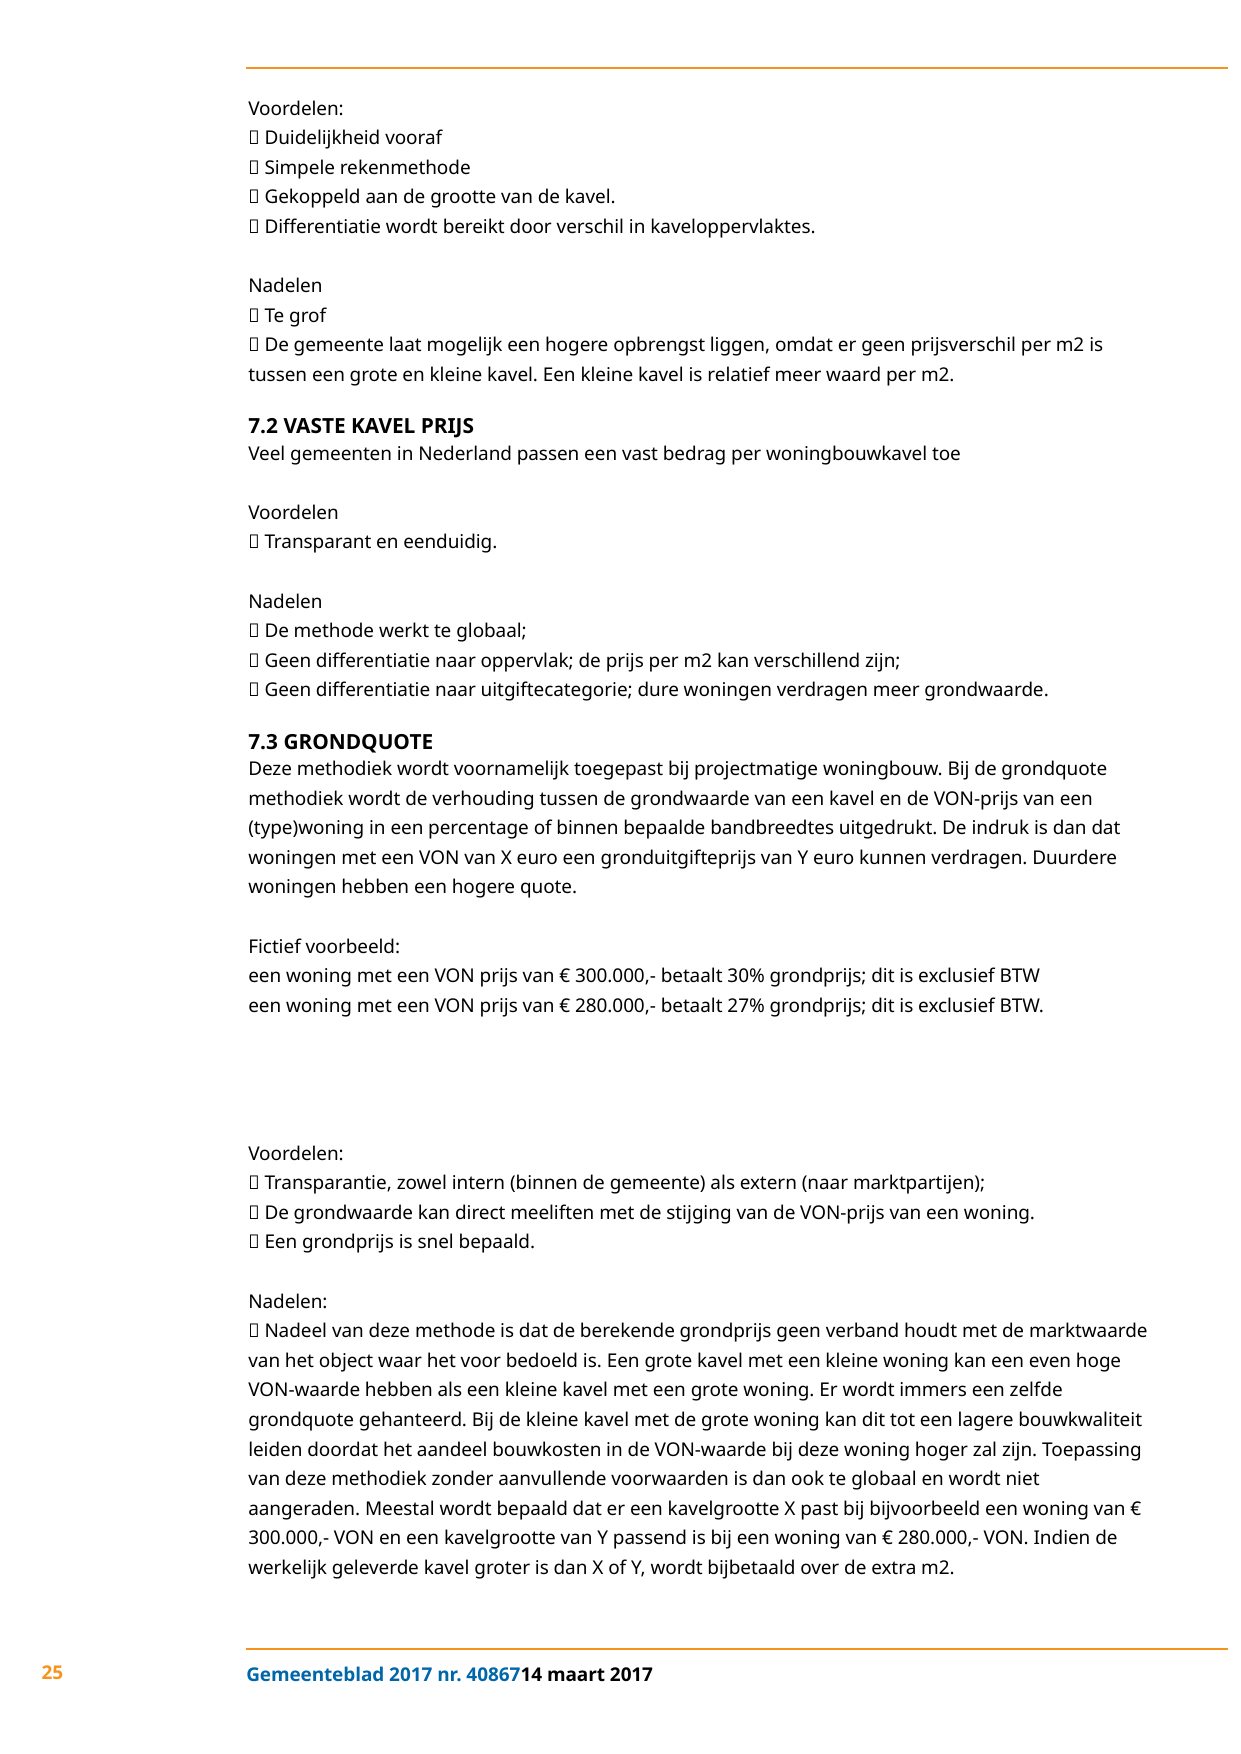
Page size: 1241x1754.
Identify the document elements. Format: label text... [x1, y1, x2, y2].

text  Te grof [248, 302, 1152, 328]
text 7.3 GRONDQUOTE [248, 727, 1152, 755]
picture [41, 47, 231, 172]
text Voordelen: [248, 95, 1152, 121]
text  Duidelijkheid vooraf [248, 124, 1152, 150]
text  Simpele rekenmethode [248, 154, 1152, 180]
text  Transparant en eenduidig. [248, 529, 1152, 554]
text 7.2 VASTE KAVEL PRIJS [248, 411, 1152, 440]
text  Nadeel van deze methode is dat de berekende grondprijs geen verband houdt met de marktwaarde van het object waar het voor bedoeld is. Een grote kavel met een kleine woning kan een even hoge VON-waarde hebben als een kleine kavel met een grote woning. Er wordt immers een zelfde grondquote gehanteerd. Bij de kleine kavel met de grote woning kan dit tot een lagere bouwkwaliteit leiden doordat het aandeel bouwkosten in de VON-waarde bij deze woning hoger zal zijn. Toepassing van deze methodiek zonder aanvullende voorwaarden is dan ook te globaal en wordt niet aangeraden. Meestal wordt bepaald dat er een kavelgrootte X past bij bijvoorbeeld een woning van € 300.000,- VON en een kavelgrootte van Y passend is bij een woning van € 280.000,- VON. Indien de werkelijk geleverde kavel groter is dan X of Y, wordt bijbetaald over de extra m2. [248, 1317, 1152, 1580]
text Deze methodiek wordt voornamelijk toegepast bij projectmatige woningbouw. Bij de grondquote methodiek wordt de verhouding tussen de grondwaarde van een kavel en de VON-prijs van een (type)woning in een percentage of binnen bepaalde bandbreedtes uitgedrukt. De indruk is dan dat woningen met een VON van X euro een gronduitgifteprijs van Y euro kunnen verdragen. Duurdere woningen hebben een hogere quote. [248, 755, 1152, 899]
text Nadelen [248, 272, 1152, 298]
text Veel gemeenten in Nederland passen een vast bedrag per woningbouwkavel toe [248, 440, 1152, 466]
text  De grondwaarde kan direct meeliften met de stijging van de VON-prijs van een woning. [248, 1199, 1152, 1225]
text Voordelen [248, 499, 1152, 525]
text  Geen differentiatie naar uitgiftecategorie; dure woningen verdragen meer grondwaarde. [248, 677, 1152, 702]
text  Een grondprijs is snel bepaald. [248, 1229, 1152, 1254]
text  Gekoppeld aan de grootte van de kavel. [248, 183, 1152, 209]
text Fictief voorbeeld: [248, 933, 1152, 959]
text  Differentiatie wordt bereikt door verschil in kaveloppervlaktes. [248, 213, 1152, 239]
text  De methode werkt te globaal; [248, 617, 1152, 643]
text Nadelen: [248, 1288, 1152, 1314]
text  De gemeente laat mogelijk een hogere opbrengst liggen, omdat er geen prijsverschil per m2 is tussen een grote en kleine kavel. Een kleine kavel is relatief meer waard per m2. [248, 331, 1152, 387]
text Voordelen: [248, 1140, 1152, 1166]
text Nadelen [248, 588, 1152, 613]
text een woning met een VON prijs van € 300.000,- betaalt 30% grondprijs; dit is exclusief BTW [248, 962, 1152, 988]
text een woning met een VON prijs van € 280.000,- betaalt 27% grondprijs; dit is exclusief BTW. [248, 992, 1152, 1018]
text  Transparantie, zowel intern (binnen de gemeente) als extern (naar marktpartijen); [248, 1169, 1152, 1195]
text  Geen differentiatie naar oppervlak; de prijs per m2 kan verschillend zijn; [248, 647, 1152, 673]
